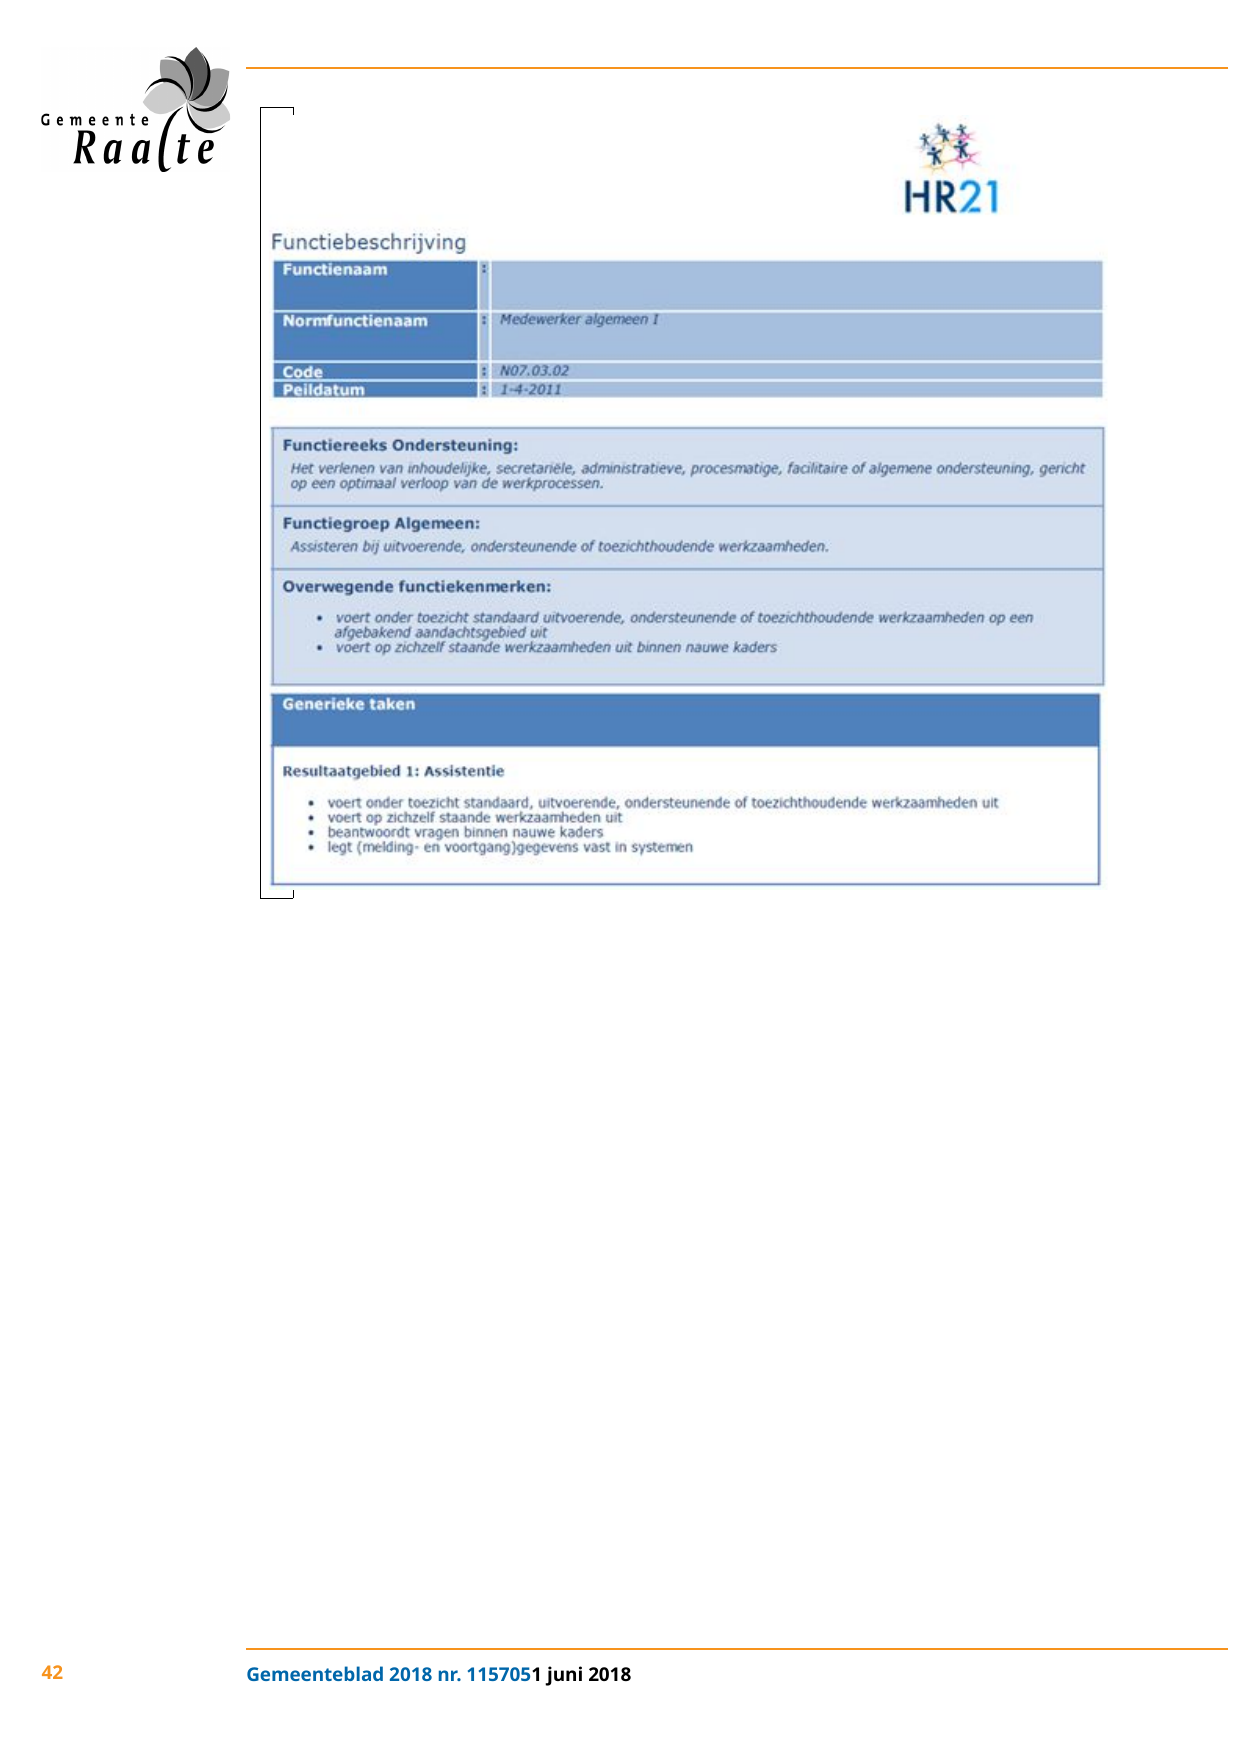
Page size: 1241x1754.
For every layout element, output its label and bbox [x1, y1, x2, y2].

picture [41, 47, 231, 172]
picture [268, 115, 1108, 890]
